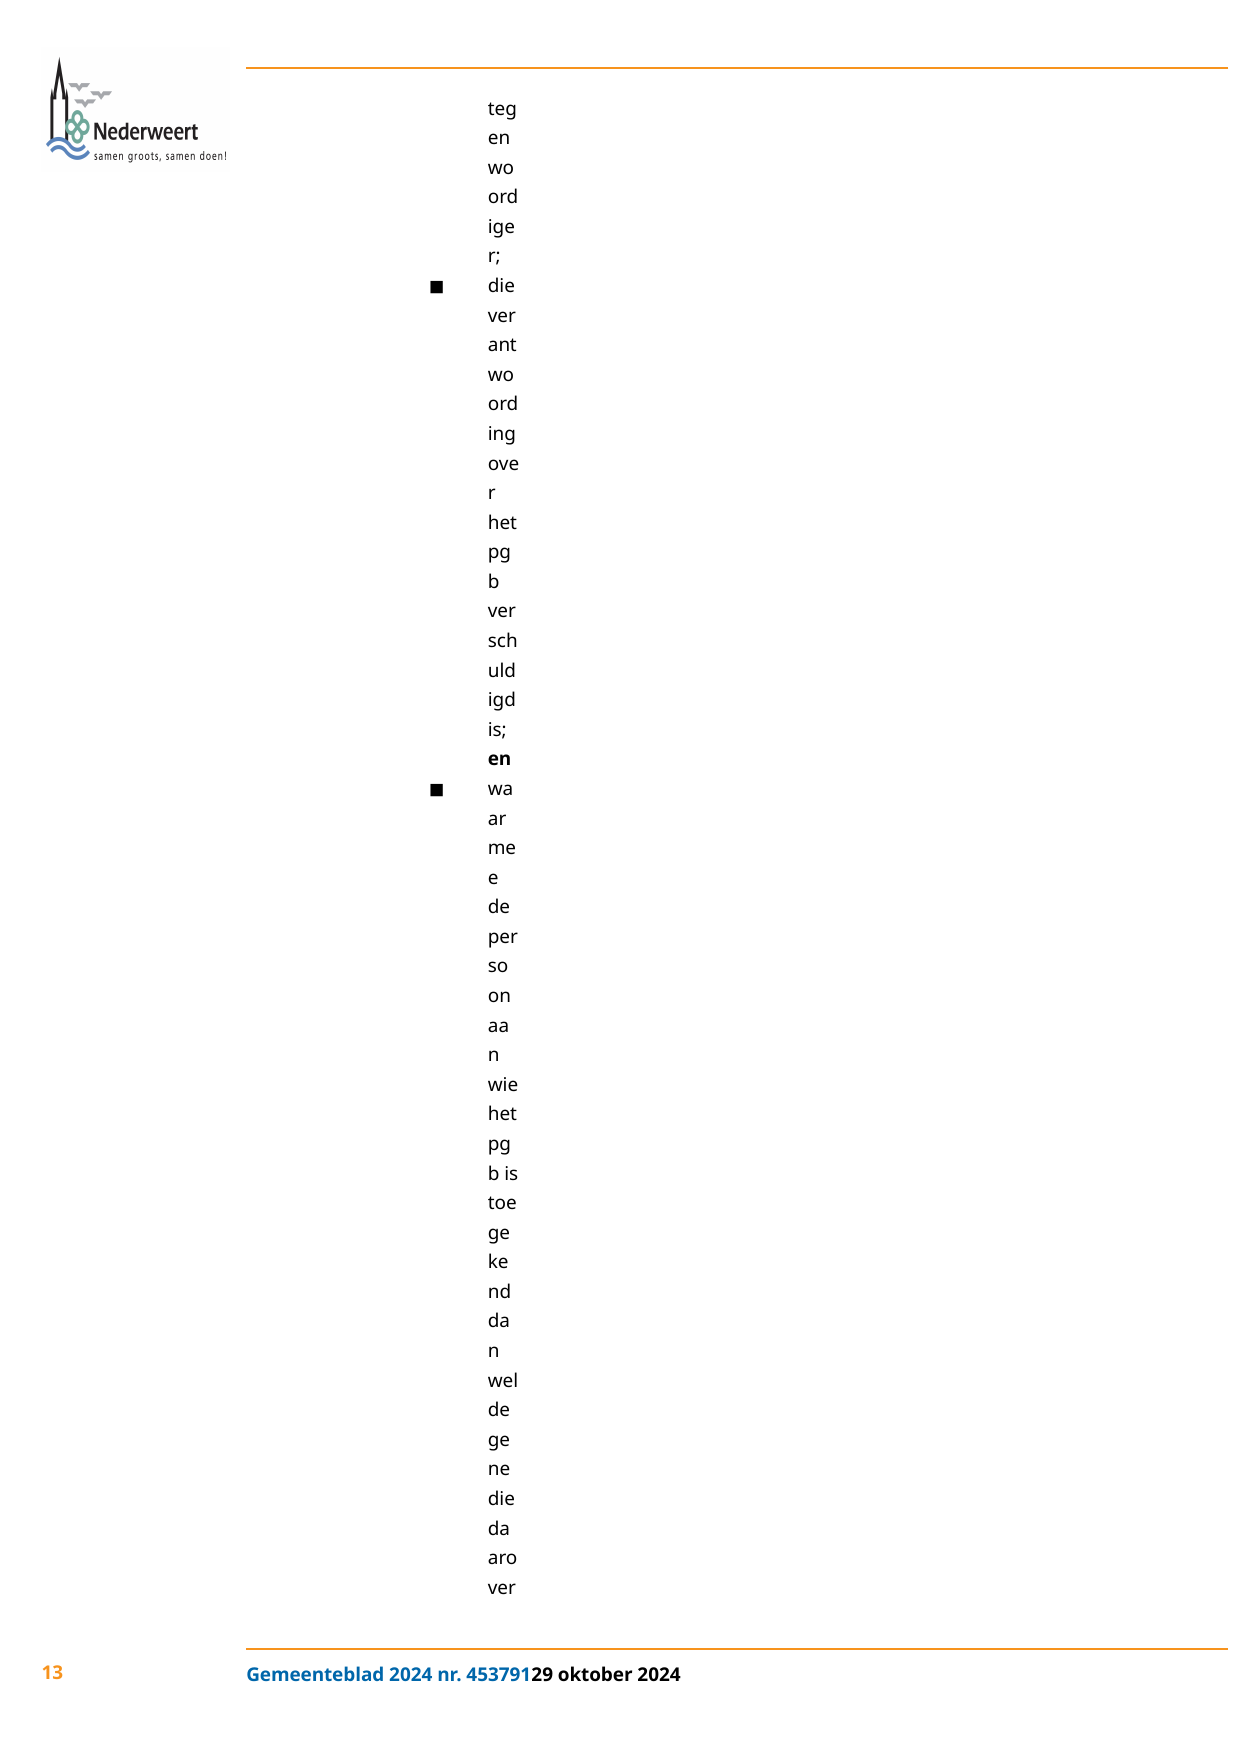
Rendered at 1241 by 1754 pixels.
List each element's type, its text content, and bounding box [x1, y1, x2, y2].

table_cell [790, 95, 881, 1600]
table_cell [609, 95, 700, 1600]
table_cell [519, 95, 609, 1600]
table_cell tegenwoordiger; die verantwoording over het pgb verschuldigd is; en waarmee de persoon aan wie het pgb is toegekend dan wel degene die daarover [429, 95, 519, 1600]
picture [41, 47, 231, 172]
table_cell [248, 95, 338, 1600]
table_cell [1061, 95, 1152, 1600]
table_cell [700, 95, 790, 1600]
table_cell [971, 95, 1061, 1600]
table_cell [338, 95, 429, 1600]
table_cell [881, 95, 971, 1600]
